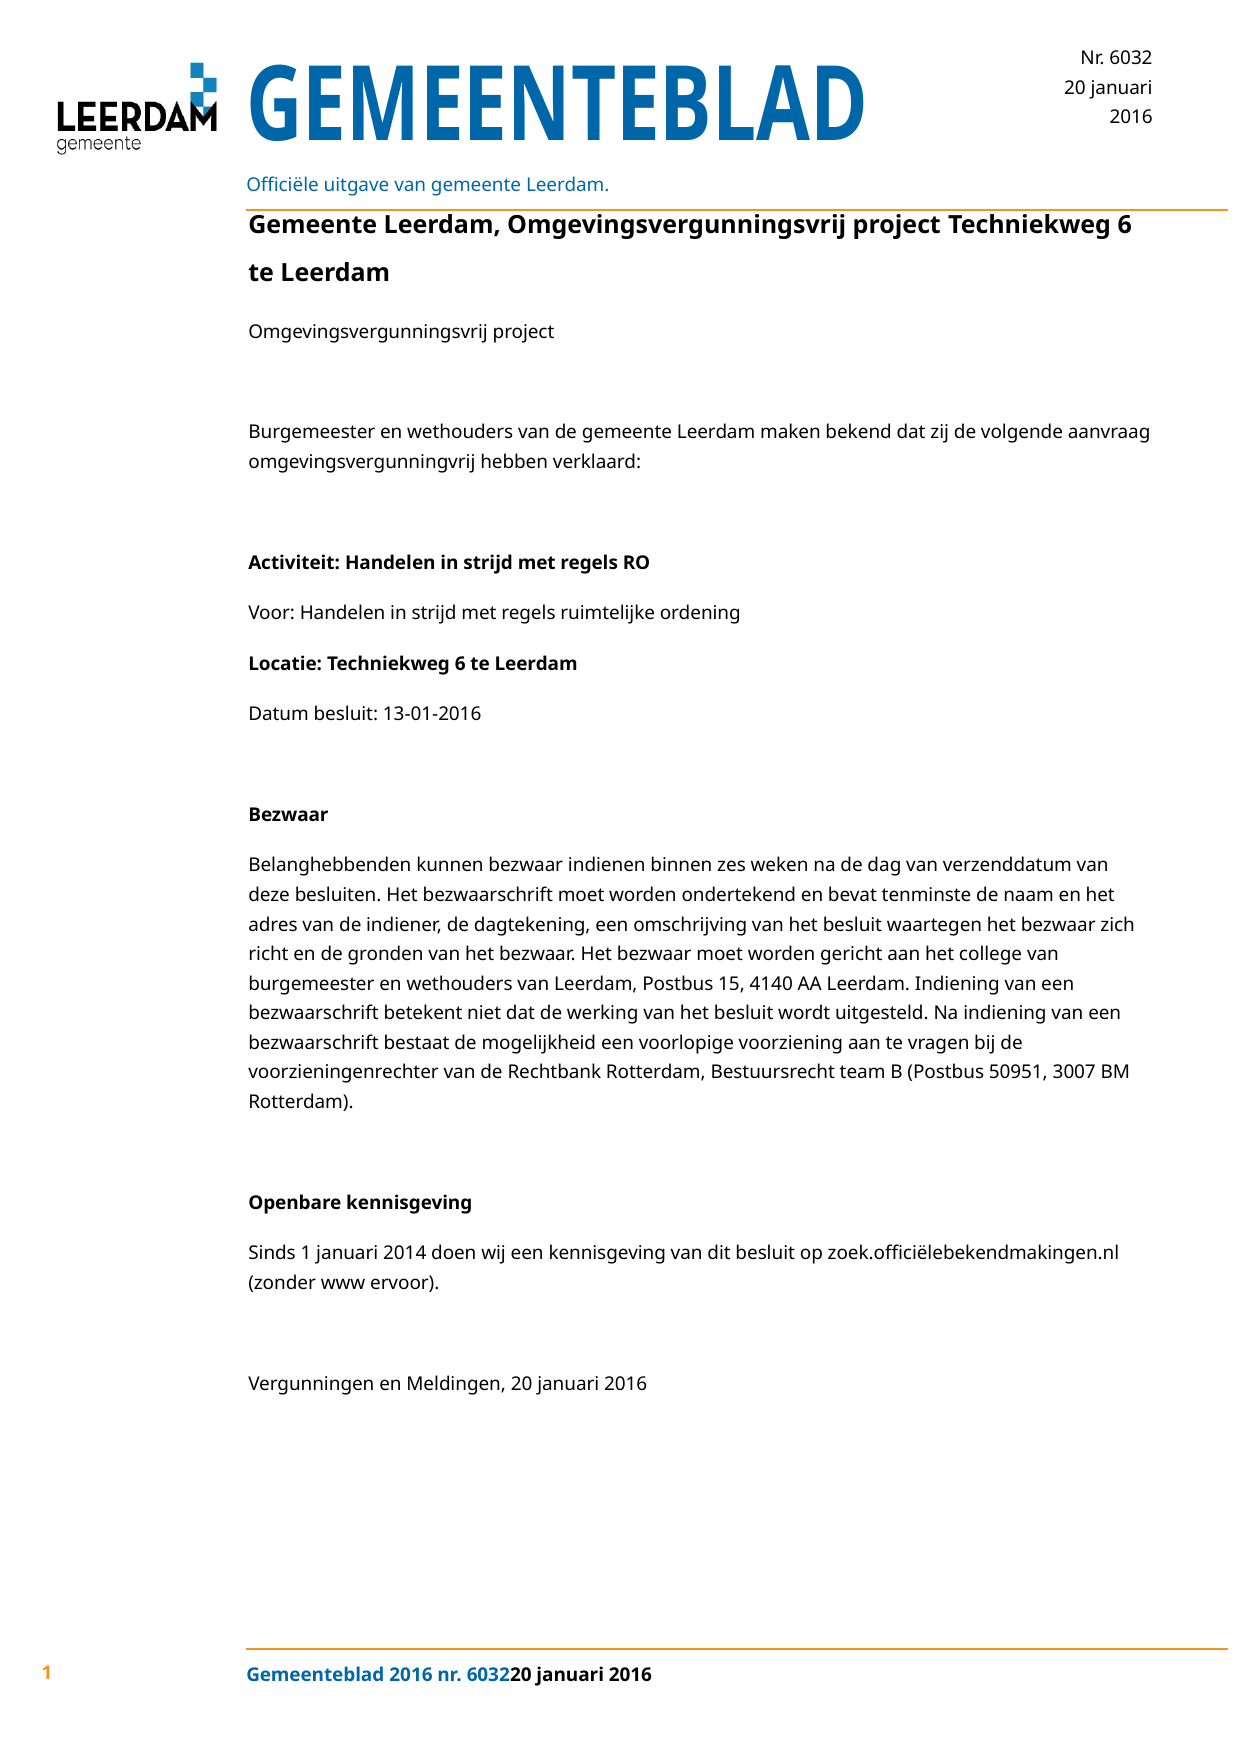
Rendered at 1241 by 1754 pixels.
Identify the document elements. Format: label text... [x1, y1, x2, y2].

text Openbare kennisgeving [248, 1189, 1152, 1215]
text Voor: Handelen in strijd met regels ruimtelijke ordening [248, 599, 1152, 625]
text Activiteit: Handelen in strijd met regels RO [248, 549, 1152, 575]
text Belanghebbenden kunnen bezwaar indienen binnen zes weken na de dag van verzenddatum van deze besluiten. Het bezwaarschrift moet worden ondertekend en bevat tenminste de naam en het adres van de indiener, de dagtekening, een omschrijving van het besluit waartegen het bezwaar zich richt en de gronden van het bezwaar. Het bezwaar moet worden gericht aan het college van burgemeester en wethouders van Leerdam, Postbus 15, 4140 AA Leerdam. Indiening van een bezwaarschrift betekent niet dat de werking van het besluit wordt uitgesteld. Na indiening van een bezwaarschrift bestaat de mogelijkheid een voorlopige voorziening aan te vragen bij de voorzieningenrechter van de Rechtbank Rotterdam, Bestuursrecht team B (Postbus 50951, 3007 BM Rotterdam). [248, 852, 1152, 1114]
text Bezwaar [248, 801, 1152, 827]
text Gemeente Leerdam, Omgevingsvergunningsvrij project Techniekweg 6 te Leerdam [248, 211, 1152, 288]
picture [41, 47, 231, 172]
text Vergunningen en Meldingen, 20 januari 2016 [248, 1370, 1152, 1396]
text Omgevingsvergunningsvrij project [248, 318, 1152, 344]
text Sinds 1 januari 2014 doen wij een kennisgeving van dit besluit op zoek.officiëlebekendmakingen.nl (zonder www ervoor). [248, 1239, 1152, 1295]
text Locatie: Techniekweg 6 te Leerdam [248, 650, 1152, 676]
text Datum besluit: 13-01-2016 [248, 700, 1152, 726]
text Burgemeester en wethouders van de gemeente Leerdam maken bekend dat zij de volgende aanvraag omgevingsvergunningvrij hebben verklaard: [248, 419, 1152, 474]
